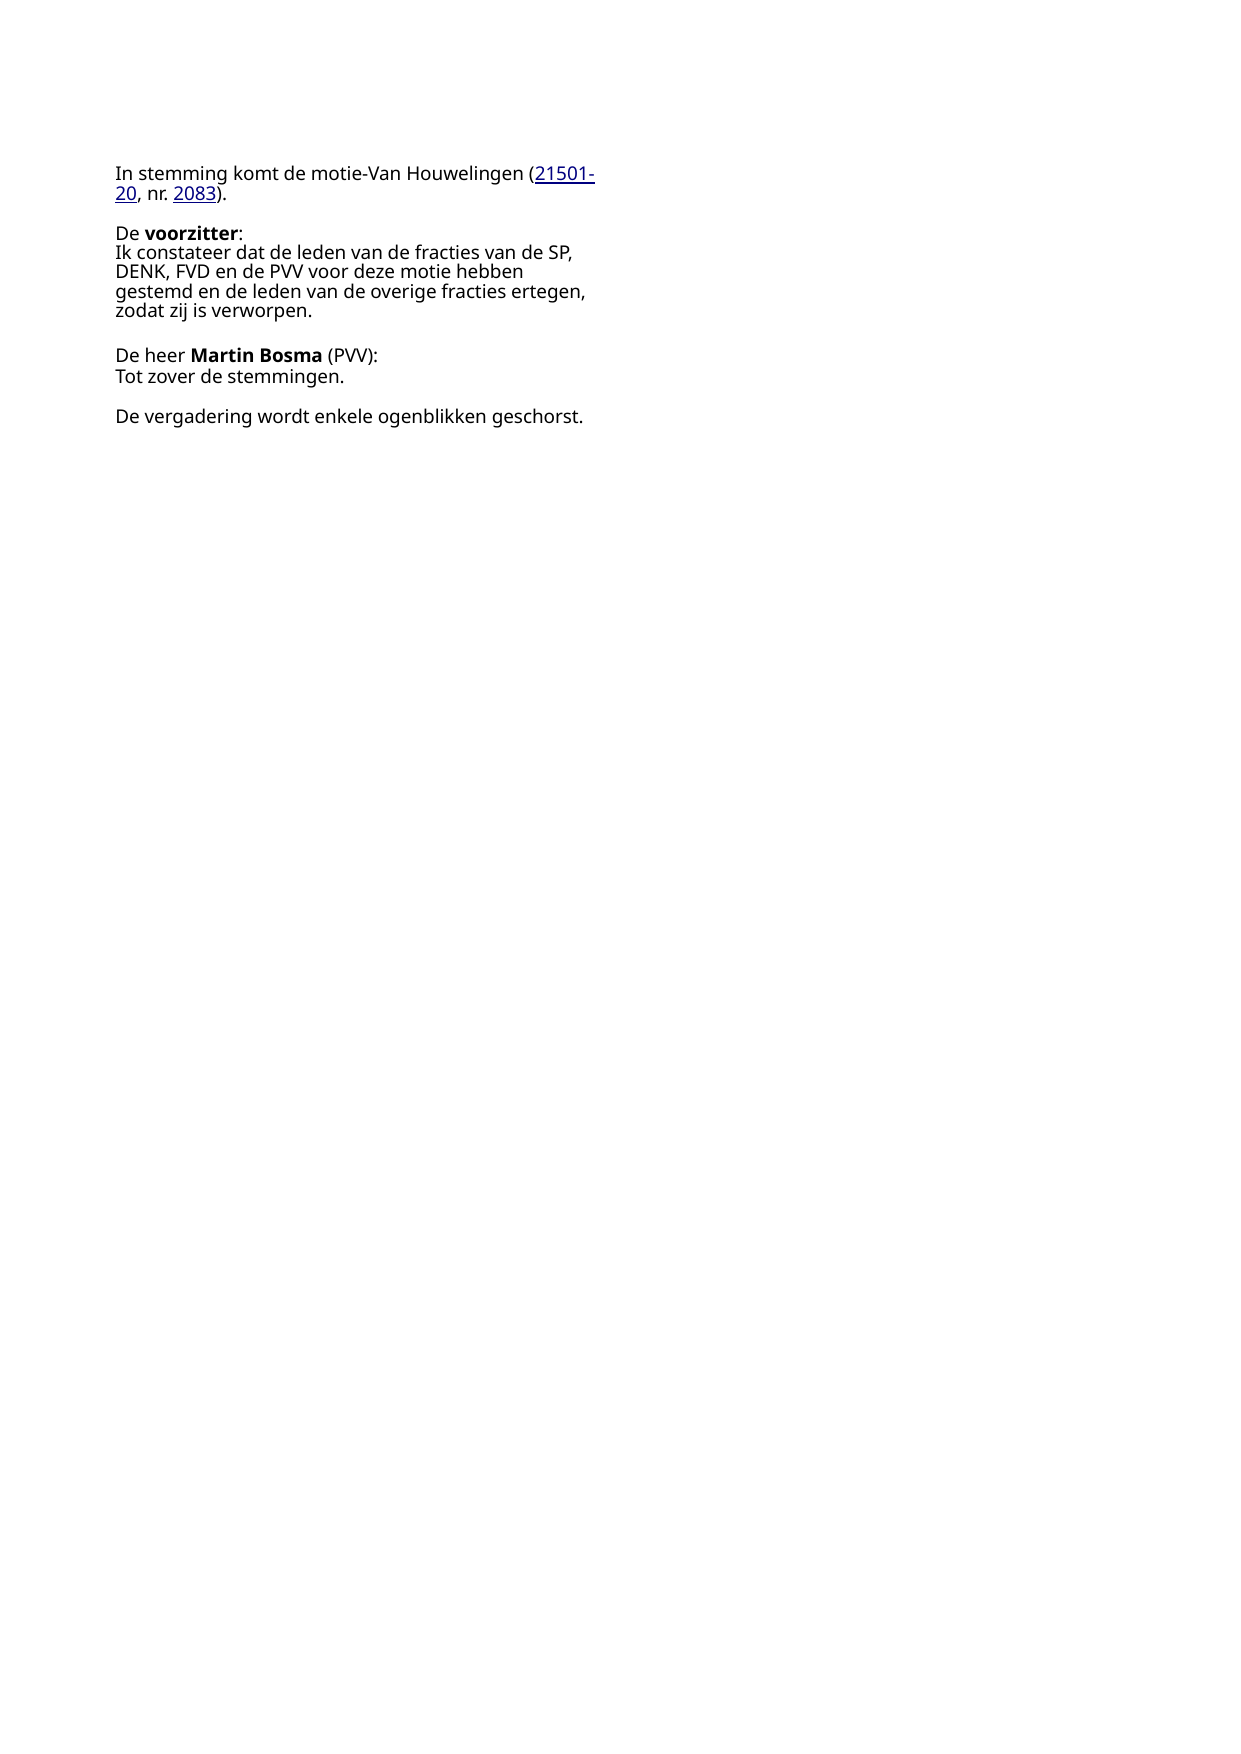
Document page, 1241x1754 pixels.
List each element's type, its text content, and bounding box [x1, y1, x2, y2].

text Ik constateer dat de leden van de fracties van de SP, DENK, FVD en de PVV voor deze motie hebben gestemd en de leden van de overige fracties ertegen, zodat zij is verworpen. [115, 244, 605, 321]
text De heer Martin Bosma (PVV): [115, 342, 605, 368]
text De vergadering wordt enkele ogenblikken geschorst. [115, 408, 605, 427]
text In stemming komt de motie-Van Houwelingen (21501-20, nr. 2083). [115, 165, 605, 204]
text Tot zover de stemmingen. [115, 368, 605, 387]
text De voorzitter: [115, 225, 605, 244]
